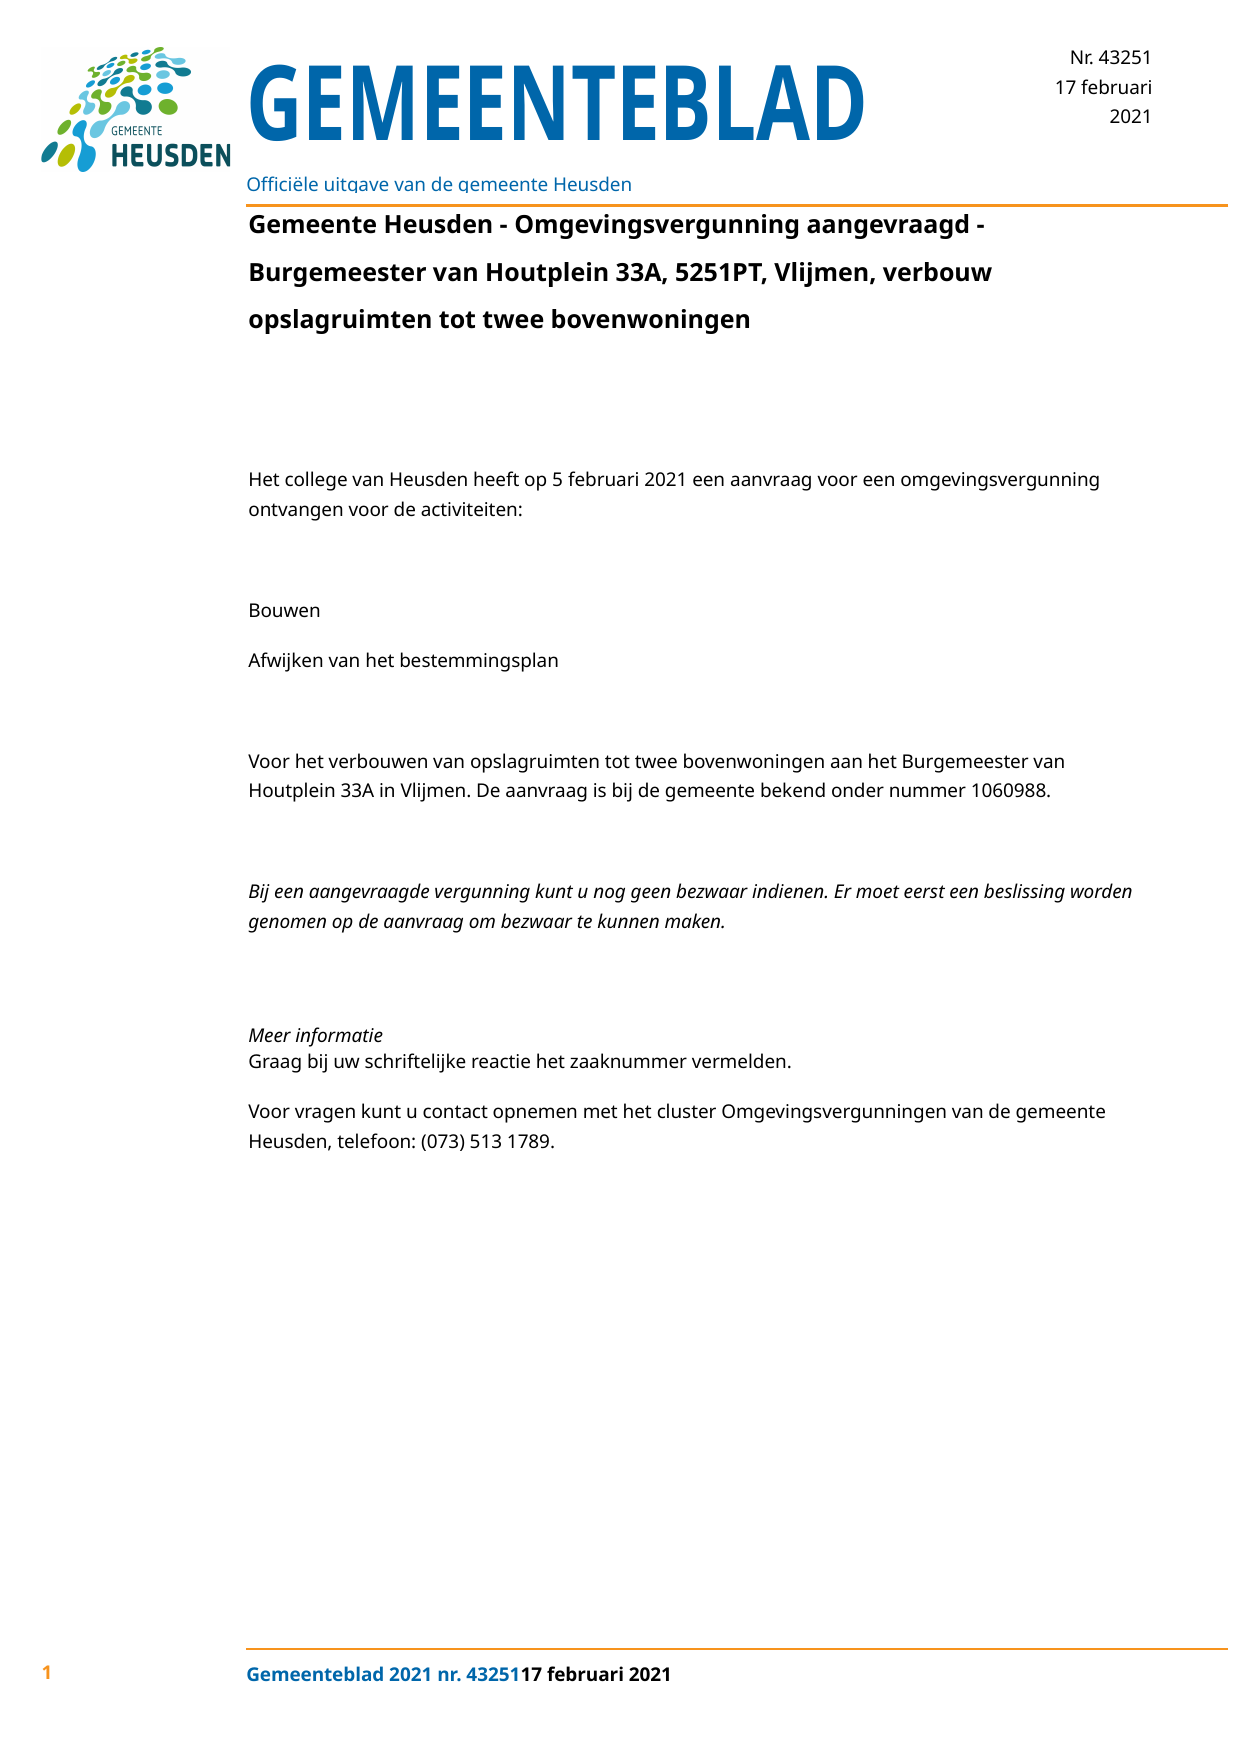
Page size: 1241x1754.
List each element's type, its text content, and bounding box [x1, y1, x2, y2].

text Meer informatie [248, 1022, 1152, 1048]
text Het college van Heusden heeft op 5 februari 2021 een aanvraag voor een omgevingsvergunning ontvangen voor de activiteiten: [248, 466, 1152, 522]
picture [41, 47, 231, 172]
text Gemeente Heusden - Omgevingsvergunning aangevraagd - Burgemeester van Houtplein 33A, 5251PT, Vlijmen, verbouw opslagruimten tot twee bovenwoningen [248, 207, 1152, 336]
text Afwijken van het bestemmingsplan [248, 647, 1152, 673]
text Voor het verbouwen van opslagruimten tot twee bovenwoningen aan het Burgemeester van Houtplein 33A in Vlijmen. De aanvraag is bij de gemeente bekend onder nummer 1060988. [248, 748, 1152, 803]
text Bouwen [248, 597, 1152, 622]
text Graag bij uw schriftelijke reactie het zaaknummer vermelden. [248, 1048, 1152, 1074]
text Voor vragen kunt u contact opnemen met het cluster Omgevingsvergunningen van de gemeente Heusden, telefoon: (073) 513 1789. [248, 1098, 1152, 1154]
text Bij een aangevraagde vergunning kunt u nog geen bezwaar indienen. Er moet eerst een beslissing worden genomen op de aanvraag om bezwaar te kunnen maken. [248, 878, 1152, 934]
